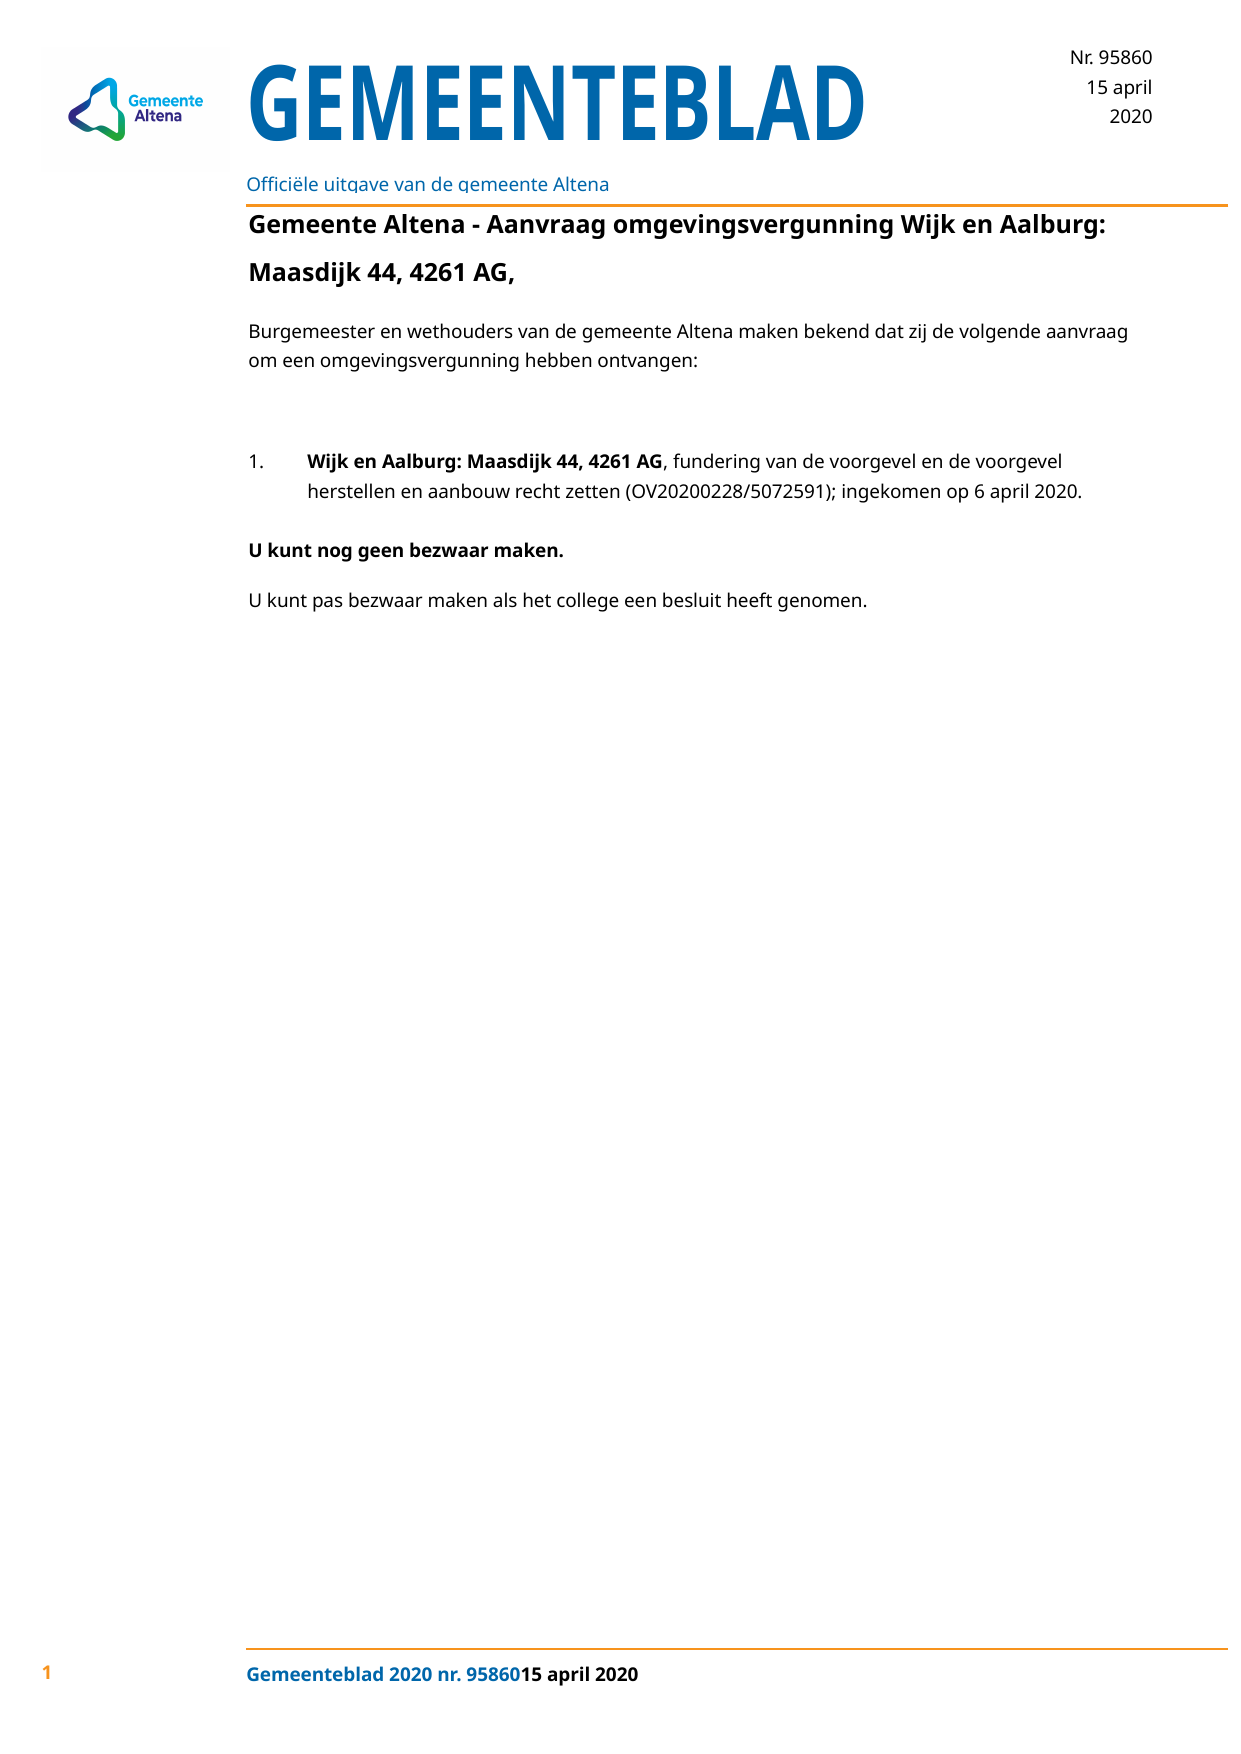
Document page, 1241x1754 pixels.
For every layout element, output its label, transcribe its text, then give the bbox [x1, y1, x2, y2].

text U kunt pas bezwaar maken als het college een besluit heeft genomen. [248, 587, 1152, 613]
picture [41, 47, 231, 172]
text U kunt nog geen bezwaar maken. [248, 537, 1152, 563]
text Gemeente Altena - Aanvraag omgevingsvergunning Wijk en Aalburg: Maasdijk 44, 4261 AG, [248, 207, 1152, 288]
list Wijk en Aalburg: Maasdijk 44, 4261 AG, fundering van de voorgevel en de voorgevel herstellen en aanbouw recht zetten (OV20200228/5072591); ingekomen op 6 april 2020. [248, 448, 1152, 504]
text Burgemeester en wethouders van de gemeente Altena maken bekend dat zij de volgende aanvraag om een omgevingsvergunning hebben ontvangen: [248, 318, 1152, 373]
